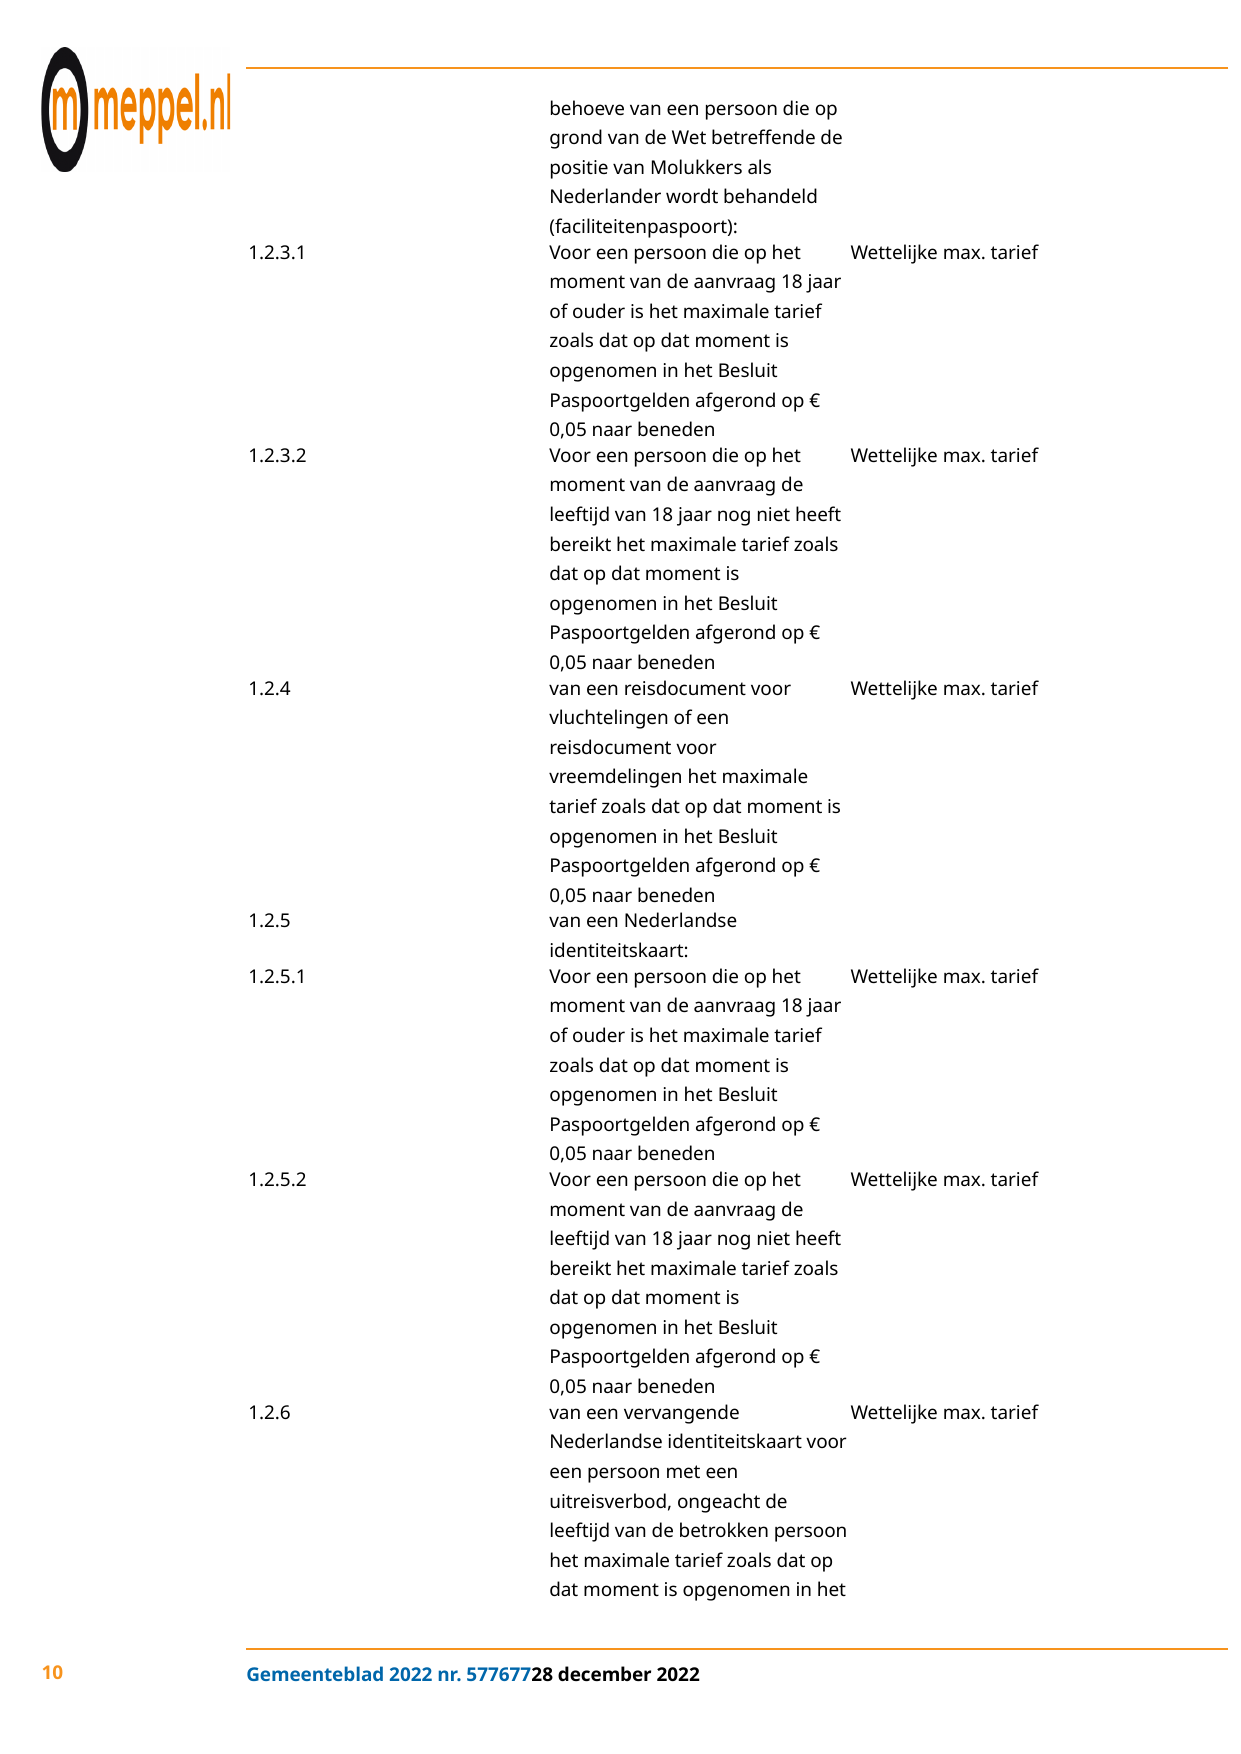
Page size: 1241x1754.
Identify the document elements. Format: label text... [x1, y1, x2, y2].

table_cell Voor een persoon die op het moment van de aanvraag de leeftijd van 18 jaar nog niet heeft bereikt het maximale tarief zoals dat op dat moment is opgenomen in het Besluit Paspoortgelden afgerond op € 0,05 naar beneden [549, 1166, 850, 1399]
table_cell 1.2.3.1 [248, 239, 549, 442]
table_cell van een Nederlandse identiteitskaart: [549, 908, 850, 963]
table_cell Voor een persoon die op het moment van de aanvraag 18 jaar of ouder is het maximale tarief zoals dat op dat moment is opgenomen in het Besluit Paspoortgelden afgerond op € 0,05 naar beneden [549, 963, 850, 1166]
table_cell 1.2.5.2 [248, 1166, 549, 1399]
table_cell 1.2.3.2 [248, 442, 549, 675]
table_cell Voor een persoon die op het moment van de aanvraag de leeftijd van 18 jaar nog niet heeft bereikt het maximale tarief zoals dat op dat moment is opgenomen in het Besluit Paspoortgelden afgerond op € 0,05 naar beneden [549, 442, 850, 675]
table_cell Wettelijke max. tarief [850, 442, 1152, 675]
table_cell Wettelijke max. tarief [850, 1166, 1152, 1399]
table_cell Wettelijke max. tarief [850, 239, 1152, 442]
picture [41, 47, 231, 172]
table_cell behoeve van een persoon die op grond van de Wet betreffende de positie van Molukkers als Nederlander wordt behandeld (faciliteitenpaspoort): [549, 95, 850, 239]
table_cell Wettelijke max. tarief [850, 963, 1152, 1166]
table_cell [850, 95, 1152, 239]
table_cell Voor een persoon die op het moment van de aanvraag 18 jaar of ouder is het maximale tarief zoals dat op dat moment is opgenomen in het Besluit Paspoortgelden afgerond op € 0,05 naar beneden [549, 239, 850, 442]
table_cell Wettelijke max. tarief [850, 675, 1152, 908]
table_cell [850, 908, 1152, 963]
table_cell van een vervangende Nederlandse identiteitskaart voor een persoon met een uitreisverbod, ongeacht de leeftijd van de betrokken persoon het maximale tarief zoals dat op dat moment is opgenomen in het [549, 1399, 850, 1602]
table_cell Wettelijke max. tarief [850, 1399, 1152, 1602]
table_cell [248, 95, 549, 239]
table_cell 1.2.4 [248, 675, 549, 908]
table_cell 1.2.6 [248, 1399, 549, 1602]
table_cell 1.2.5 [248, 908, 549, 963]
table_cell van een reisdocument voor vluchtelingen of een reisdocument voor vreemdelingen het maximale tarief zoals dat op dat moment is opgenomen in het Besluit Paspoortgelden afgerond op € 0,05 naar beneden [549, 675, 850, 908]
table_cell 1.2.5.1 [248, 963, 549, 1166]
